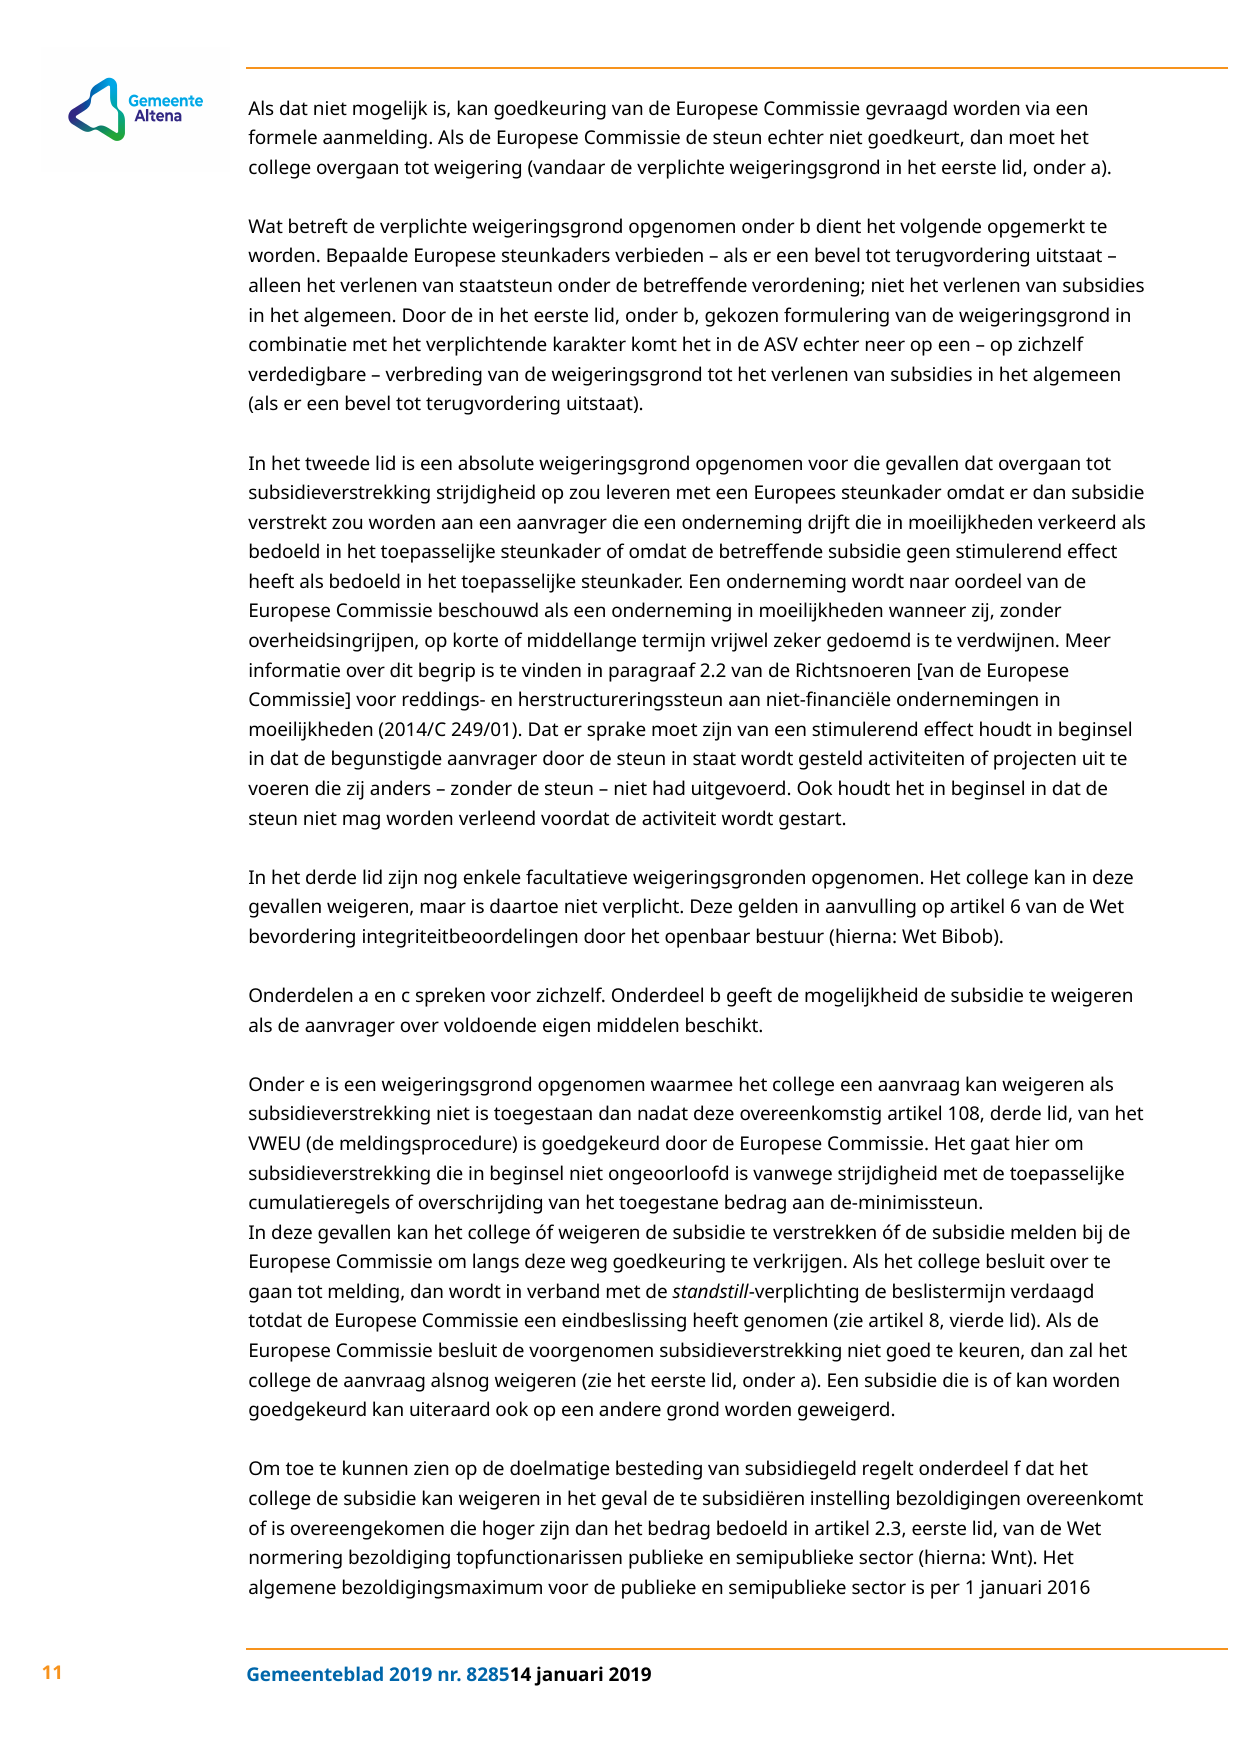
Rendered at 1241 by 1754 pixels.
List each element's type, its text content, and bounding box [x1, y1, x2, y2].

text Als dat niet mogelijk is, kan goedkeuring van de Europese Commissie gevraagd worden via een formele aanmelding. Als de Europese Commissie de steun echter niet goedkeurt, dan moet het college overgaan tot weigering (vandaar de verplichte weigeringsgrond in het eerste lid, onder a). [248, 95, 1152, 180]
text Om toe te kunnen zien op de doelmatige besteding van subsidiegeld regelt onderdeel f dat het college de subsidie kan weigeren in het geval de te subsidiëren instelling bezoldigingen overeenkomt of is overeengekomen die hoger zijn dan het bedrag bedoeld in artikel 2.3, eerste lid, van de Wet normering bezoldiging topfunctionarissen publieke en semipublieke sector (hierna: Wnt). Het algemene bezoldigingsmaximum voor de publieke en semipublieke sector is per 1 januari 2016 [248, 1456, 1152, 1600]
text In het tweede lid is een absolute weigeringsgrond opgenomen voor die gevallen dat overgaan tot subsidieverstrekking strijdigheid op zou leveren met een Europees steunkader omdat er dan subsidie verstrekt zou worden aan een aanvrager die een onderneming drijft die in moeilijkheden verkeerd als bedoeld in het toepasselijke steunkader of omdat de betreffende subsidie geen stimulerend effect heeft als bedoeld in het toepasselijke steunkader. Een onderneming wordt naar oordeel van de Europese Commissie beschouwd als een onderneming in moeilijkheden wanneer zij, zonder overheidsingrijpen, op korte of middellange termijn vrijwel zeker gedoemd is te verdwijnen. Meer informatie over dit begrip is te vinden in paragraaf 2.2 van de Richtsnoeren [van de Europese Commissie] voor reddings- en herstructureringssteun aan niet-financiële ondernemingen in moeilijkheden (2014/C 249/01). Dat er sprake moet zijn van een stimulerend effect houdt in beginsel in dat de begunstigde aanvrager door de steun in staat wordt gesteld activiteiten of projecten uit te voeren die zij anders – zonder de steun – niet had uitgevoerd. Ook houdt het in beginsel in dat de steun niet mag worden verleend voordat de activiteit wordt gestart. [248, 450, 1152, 831]
text In deze gevallen kan het college óf weigeren de subsidie te verstrekken óf de subsidie melden bij de Europese Commissie om langs deze weg goedkeuring te verkrijgen. Als het college besluit over te gaan tot melding, dan wordt in verband met de standstill-verplichting de beslistermijn verdaagd totdat de Europese Commissie een eindbeslissing heeft genomen (zie artikel 8, vierde lid). Als de Europese Commissie besluit de voorgenomen subsidieverstrekking niet goed te keuren, dan zal het college de aanvraag alsnog weigeren (zie het eerste lid, onder a). Een subsidie die is of kan worden goedgekeurd kan uiteraard ook op een andere grond worden geweigerd. [248, 1219, 1152, 1422]
text Wat betreft de verplichte weigeringsgrond opgenomen onder b dient het volgende opgemerkt te worden. Bepaalde Europese steunkaders verbieden – als er een bevel tot terugvordering uitstaat – alleen het verlenen van staatsteun onder de betreffende verordening; niet het verlenen van subsidies in het algemeen. Door de in het eerste lid, onder b, gekozen formulering van de weigeringsgrond in combinatie met het verplichtende karakter komt het in de ASV echter neer op een – op zichzelf verdedigbare – verbreding van de weigeringsgrond tot het verlenen van subsidies in het algemeen (als er een bevel tot terugvordering uitstaat). [248, 213, 1152, 416]
text Onderdelen a en c spreken voor zichzelf. Onderdeel b geeft de mogelijkheid de subsidie te weigeren als de aanvrager over voldoende eigen middelen beschikt. [248, 982, 1152, 1038]
picture [41, 47, 231, 172]
text In het derde lid zijn nog enkele facultatieve weigeringsgronden opgenomen. Het college kan in deze gevallen weigeren, maar is daartoe niet verplicht. Deze gelden in aanvulling op artikel 6 van de Wet bevordering integriteitbeoordelingen door het openbaar bestuur (hierna: Wet Bibob). [248, 864, 1152, 949]
text Onder e is een weigeringsgrond opgenomen waarmee het college een aanvraag kan weigeren als subsidieverstrekking niet is toegestaan dan nadat deze overeenkomstig artikel 108, derde lid, van het VWEU (de meldingsprocedure) is goedgekeurd door de Europese Commissie. Het gaat hier om subsidieverstrekking die in beginsel niet ongeoorloofd is vanwege strijdigheid met de toepasselijke cumulatieregels of overschrijding van het toegestane bedrag aan de-minimissteun. [248, 1071, 1152, 1215]
